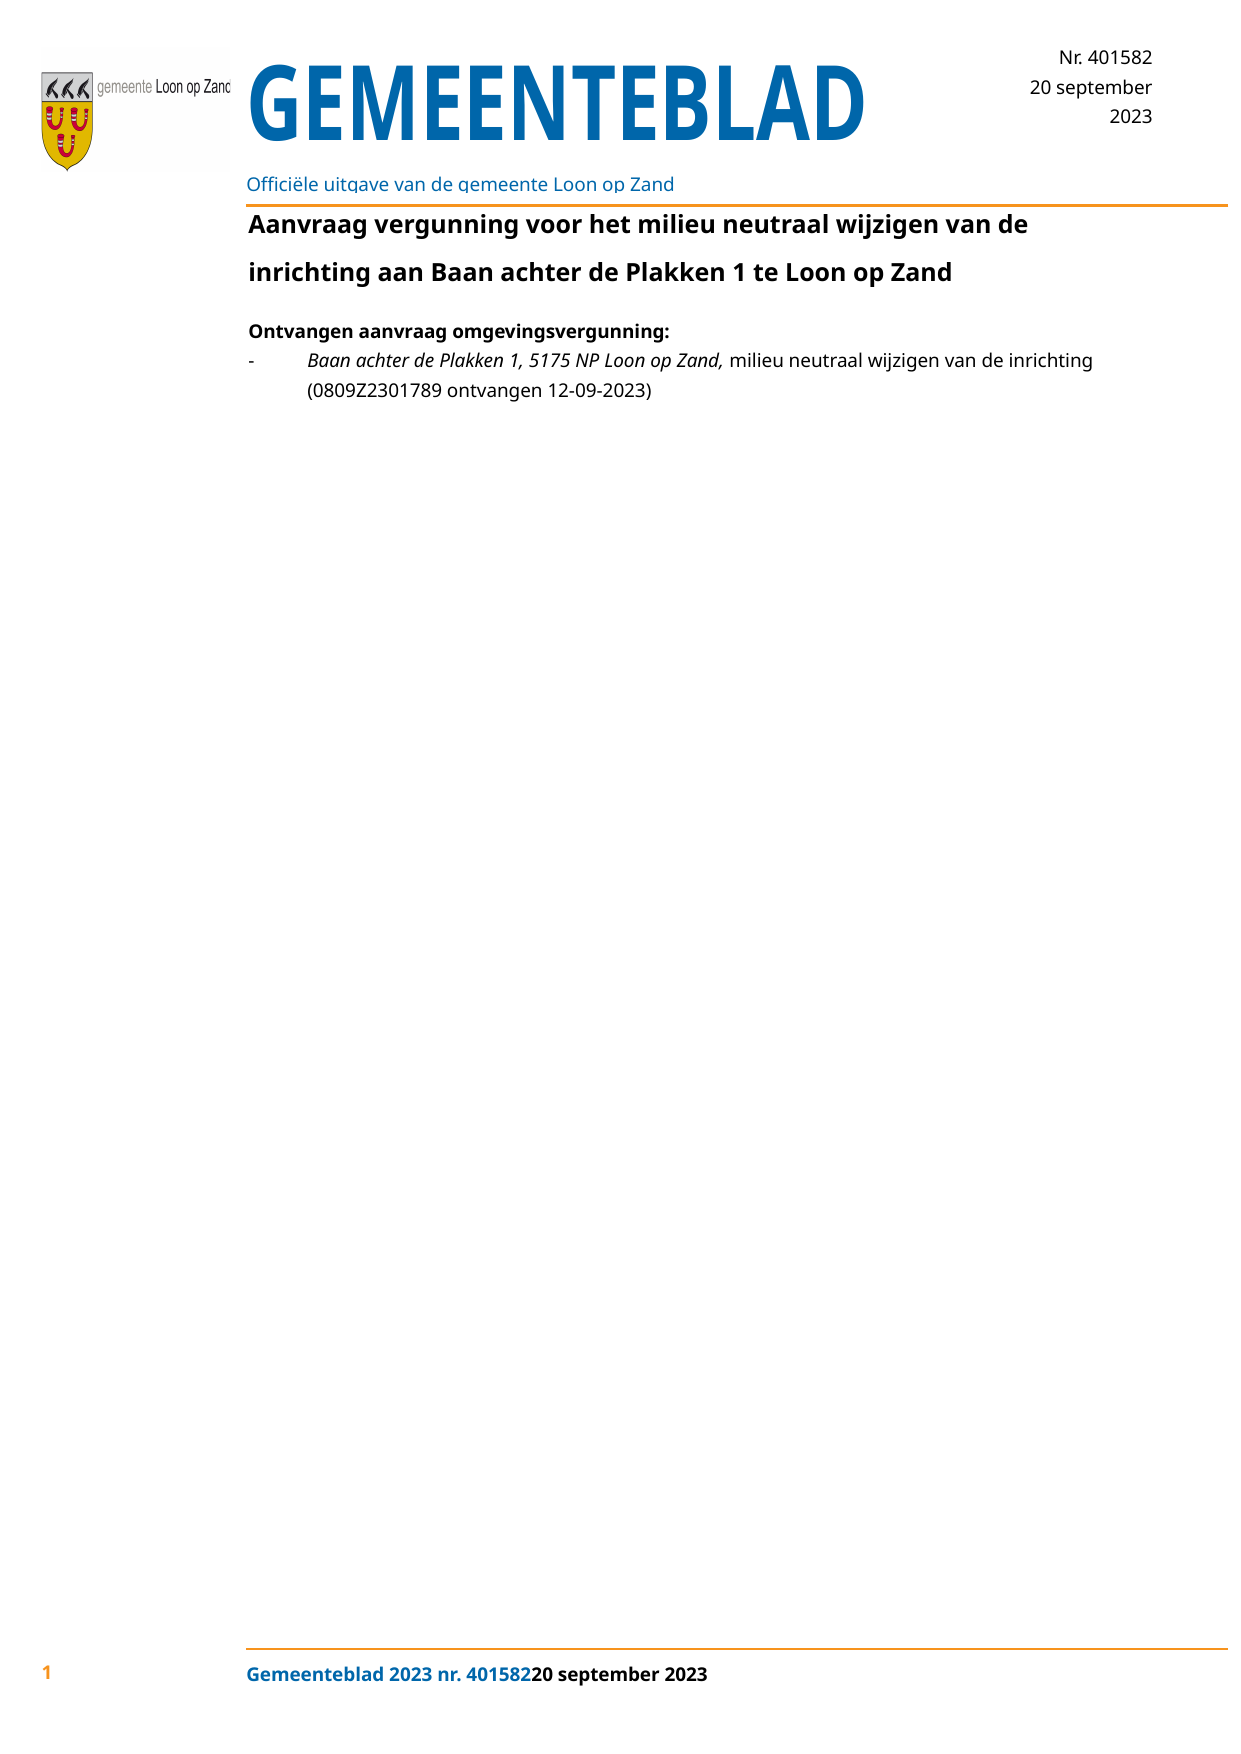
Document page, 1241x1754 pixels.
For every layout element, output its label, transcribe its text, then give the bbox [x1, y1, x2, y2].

list Baan achter de Plakken 1, 5175 NP Loon op Zand, milieu neutraal wijzigen van de inrichting (0809Z2301789 ontvangen 12-09-2023) [248, 347, 1152, 403]
text Ontvangen aanvraag omgevingsvergunning: [248, 318, 1152, 344]
text Aanvraag vergunning voor het milieu neutraal wijzigen van de inrichting aan Baan achter de Plakken 1 te Loon op Zand [248, 207, 1152, 288]
picture [41, 47, 231, 172]
